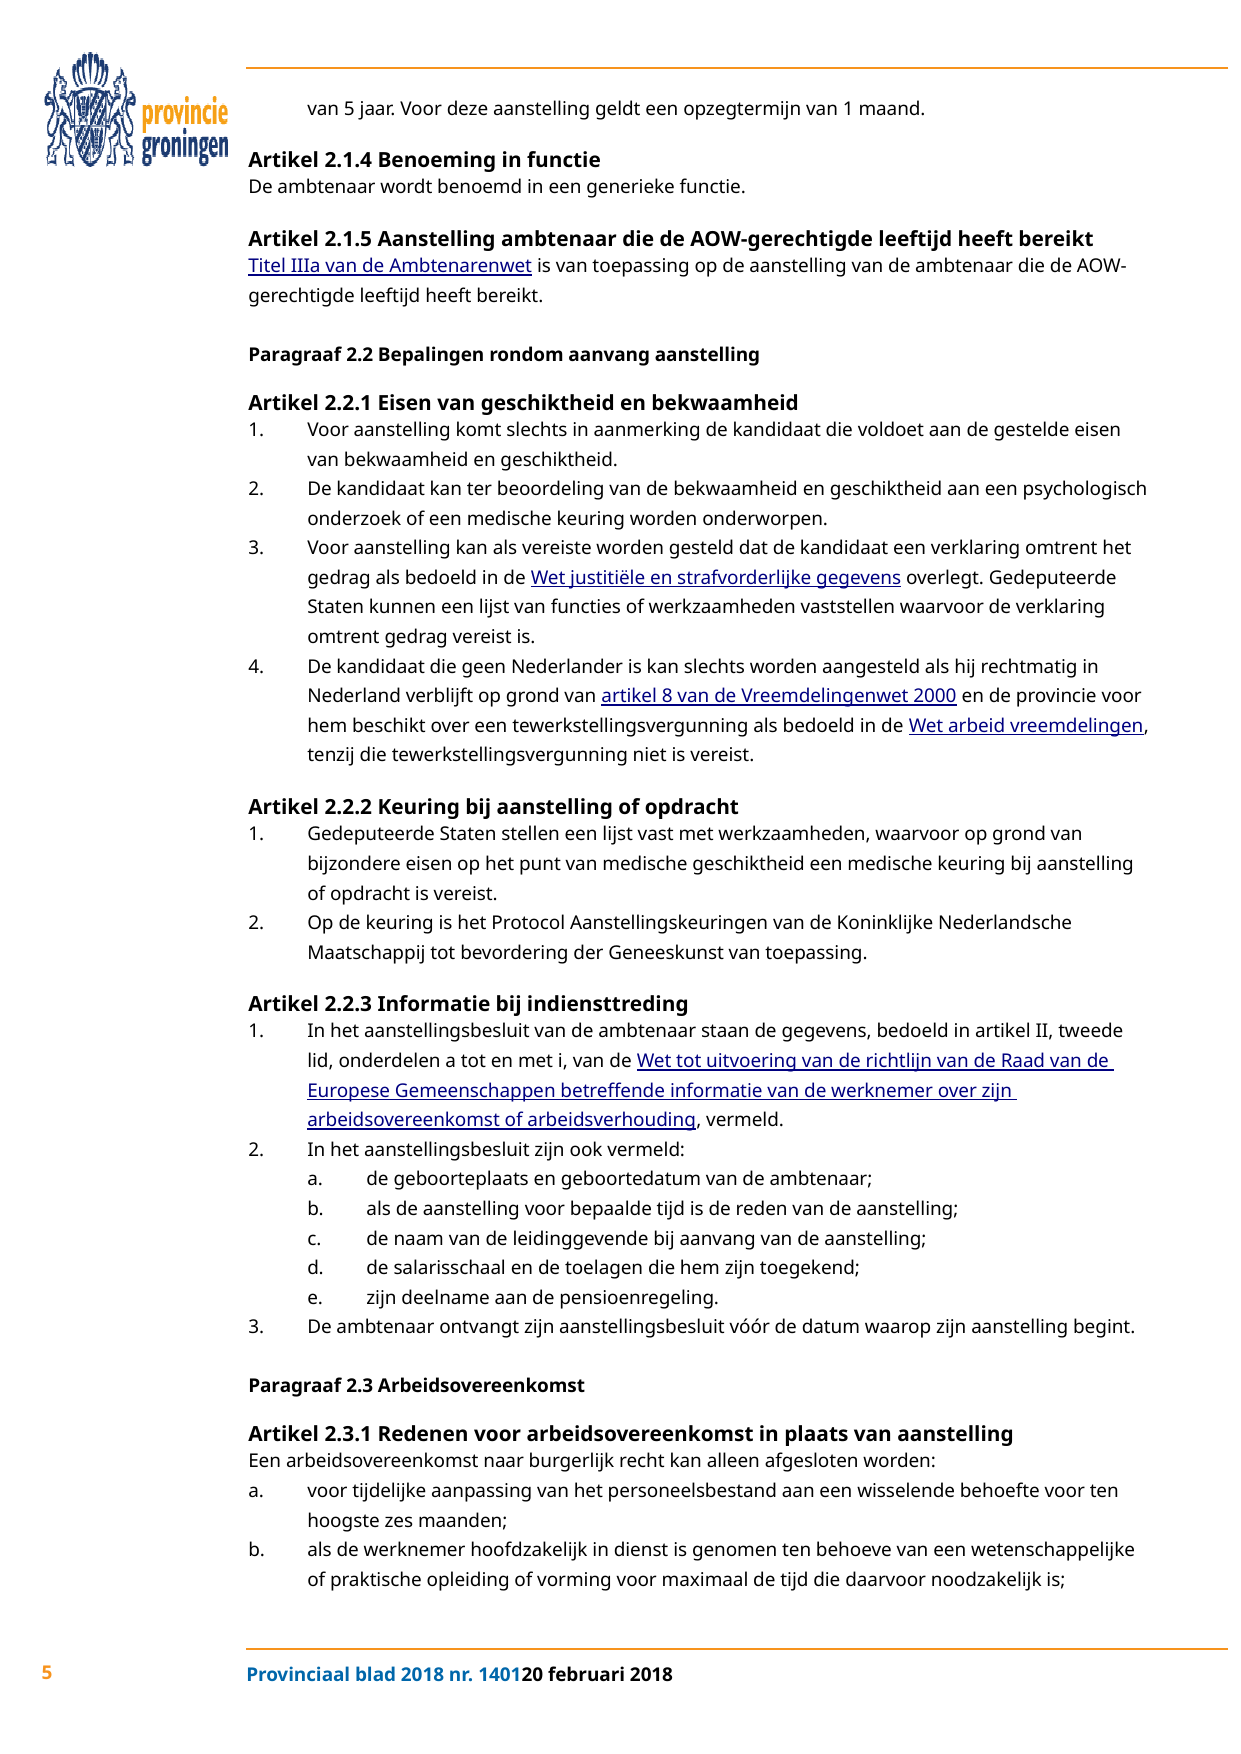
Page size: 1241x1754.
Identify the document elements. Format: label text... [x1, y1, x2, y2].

text Paragraaf 2.2 Bepalingen rondom aanvang aanstelling [248, 341, 1152, 367]
text Artikel 2.1.5 Aanstelling ambtenaar die de AOW-gerechtigde leeftijd heeft bereikt [248, 224, 1152, 252]
text Artikel 2.3.1 Redenen voor arbeidsovereenkomst in plaats van aanstelling [248, 1419, 1152, 1448]
text Paragraaf 2.3 Arbeidsovereenkomst [248, 1373, 1152, 1398]
list als de aanstelling voor bepaalde tijd is de reden van de aanstelling; [307, 1195, 1152, 1221]
list als de werknemer hoofdzakelijk in dienst is genomen ten behoeve van een wetenschappelijke of praktische opleiding of vorming voor maximaal de tijd die daarvoor noodzakelijk is; [248, 1536, 1152, 1592]
text Artikel 2.2.3 Informatie bij indiensttreding [248, 989, 1152, 1018]
list De kandidaat die geen Nederlander is kan slechts worden aangesteld als hij rechtmatig in Nederland verblijft op grond van artikel 8 van de Vreemdelingenwet 2000 en de provincie voor hem beschikt over een tewerkstellingsvergunning als bedoeld in de Wet arbeid vreemdelingen, tenzij die tewerkstellingsvergunning niet is vereist. [248, 653, 1152, 767]
text Een arbeidsovereenkomst naar burgerlijk recht kan alleen afgesloten worden: [248, 1448, 1152, 1473]
text Artikel 2.2.2 Keuring bij aanstelling of opdracht [248, 792, 1152, 821]
list Op de keuring is het Protocol Aanstellingskeuringen van de Koninklijke Nederlandsche Maatschappij tot bevordering der Geneeskunst van toepassing. [248, 909, 1152, 964]
list Gedeputeerde Staten stellen een lijst vast met werkzaamheden, waarvoor op grond van bijzondere eisen op het punt van medische geschiktheid een medische keuring bij aanstelling of opdracht is vereist. [248, 821, 1152, 905]
list de geboorteplaats en geboortedatum van de ambtenaar; [307, 1166, 1152, 1191]
list Voor aanstelling kan als vereiste worden gesteld dat de kandidaat een verklaring omtrent het gedrag als bedoeld in de Wet justitiële en strafvorderlijke gegevens overlegt. Gedeputeerde Staten kunnen een lijst van functies of werkzaamheden vaststellen waarvoor de verklaring omtrent gedrag vereist is. [248, 534, 1152, 649]
list zijn deelname aan de pensioenregeling. [307, 1284, 1152, 1310]
list De kandidaat kan ter beoordeling van de bekwaamheid en geschiktheid aan een psychologisch onderzoek of een medische keuring worden onderworpen. [248, 475, 1152, 531]
list de naam van de leidinggevende bij aanvang van de aanstelling; [307, 1225, 1152, 1251]
text Titel IIIa van de Ambtenarenwet is van toepassing op de aanstelling van de ambtenaar die de AOW-gerechtigde leeftijd heeft bereikt. [248, 252, 1152, 308]
list van 5 jaar. Voor deze aanstelling geldt een opzegtermijn van 1 maand. [248, 95, 1152, 121]
list de salarisschaal en de toelagen die hem zijn toegekend; [307, 1254, 1152, 1280]
list Voor aanstelling komt slechts in aanmerking de kandidaat die voldoet aan de gestelde eisen van bekwaamheid en geschiktheid. [248, 416, 1152, 472]
text De ambtenaar wordt benoemd in een generieke functie. [248, 174, 1152, 199]
list In het aanstellingsbesluit zijn ook vermeld: [248, 1136, 1152, 1162]
list De ambtenaar ontvangt zijn aanstellingsbesluit vóór de datum waarop zijn aanstelling begint. [248, 1313, 1152, 1339]
text Artikel 2.2.1 Eisen van geschiktheid en bekwaamheid [248, 388, 1152, 416]
list In het aanstellingsbesluit van de ambtenaar staan de gegevens, bedoeld in artikel II, tweede lid, onderdelen a tot en met i, van de Wet tot uitvoering van de richtlijn van de Raad van de Europese Gemeenschappen betreffende informatie van de werknemer over zijn arbeidsovereenkomst of arbeidsverhouding, vermeld. [248, 1018, 1152, 1132]
list voor tijdelijke aanpassing van het personeelsbestand aan een wisselende behoefte voor ten hoogste zes maanden; [248, 1477, 1152, 1533]
picture [41, 47, 231, 172]
text Artikel 2.1.4 Benoeming in functie [248, 145, 1152, 174]
